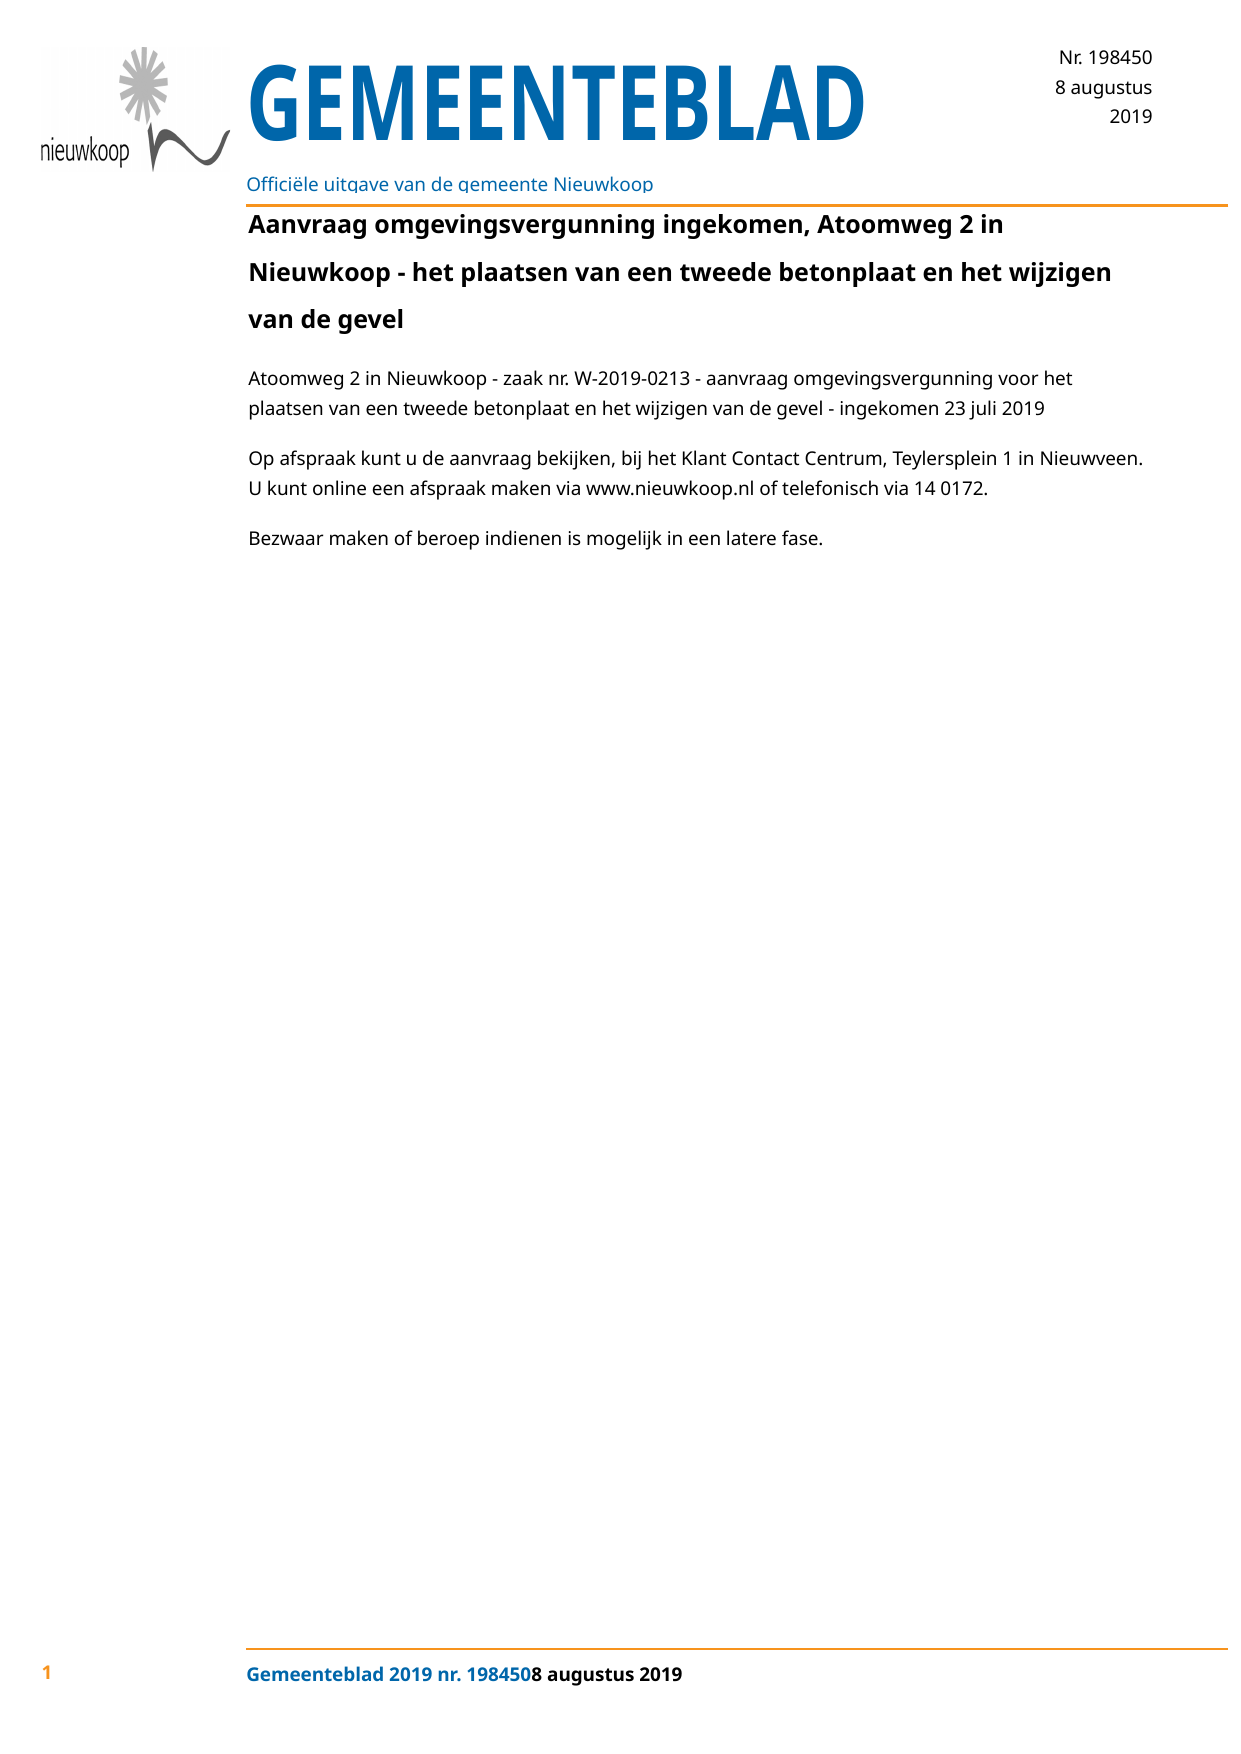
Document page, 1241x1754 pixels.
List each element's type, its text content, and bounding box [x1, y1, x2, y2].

text Atoomweg 2 in Nieuwkoop - zaak nr. W-2019-0213 - aanvraag omgevingsvergunning voor het plaatsen van een tweede betonplaat en het wijzigen van de gevel - ingekomen 23 juli 2019 [248, 366, 1152, 421]
text Op afspraak kunt u de aanvraag bekijken, bij het Klant Contact Centrum, Teylersplein 1 in Nieuwveen. U kunt online een afspraak maken via www.nieuwkoop.nl of telefonisch via 14 0172. [248, 446, 1152, 501]
picture [41, 47, 231, 172]
text Bezwaar maken of beroep indienen is mogelijk in een latere fase. [248, 526, 1152, 551]
text Aanvraag omgevingsvergunning ingekomen, Atoomweg 2 in Nieuwkoop - het plaatsen van een tweede betonplaat en het wijzigen van de gevel [248, 207, 1152, 336]
